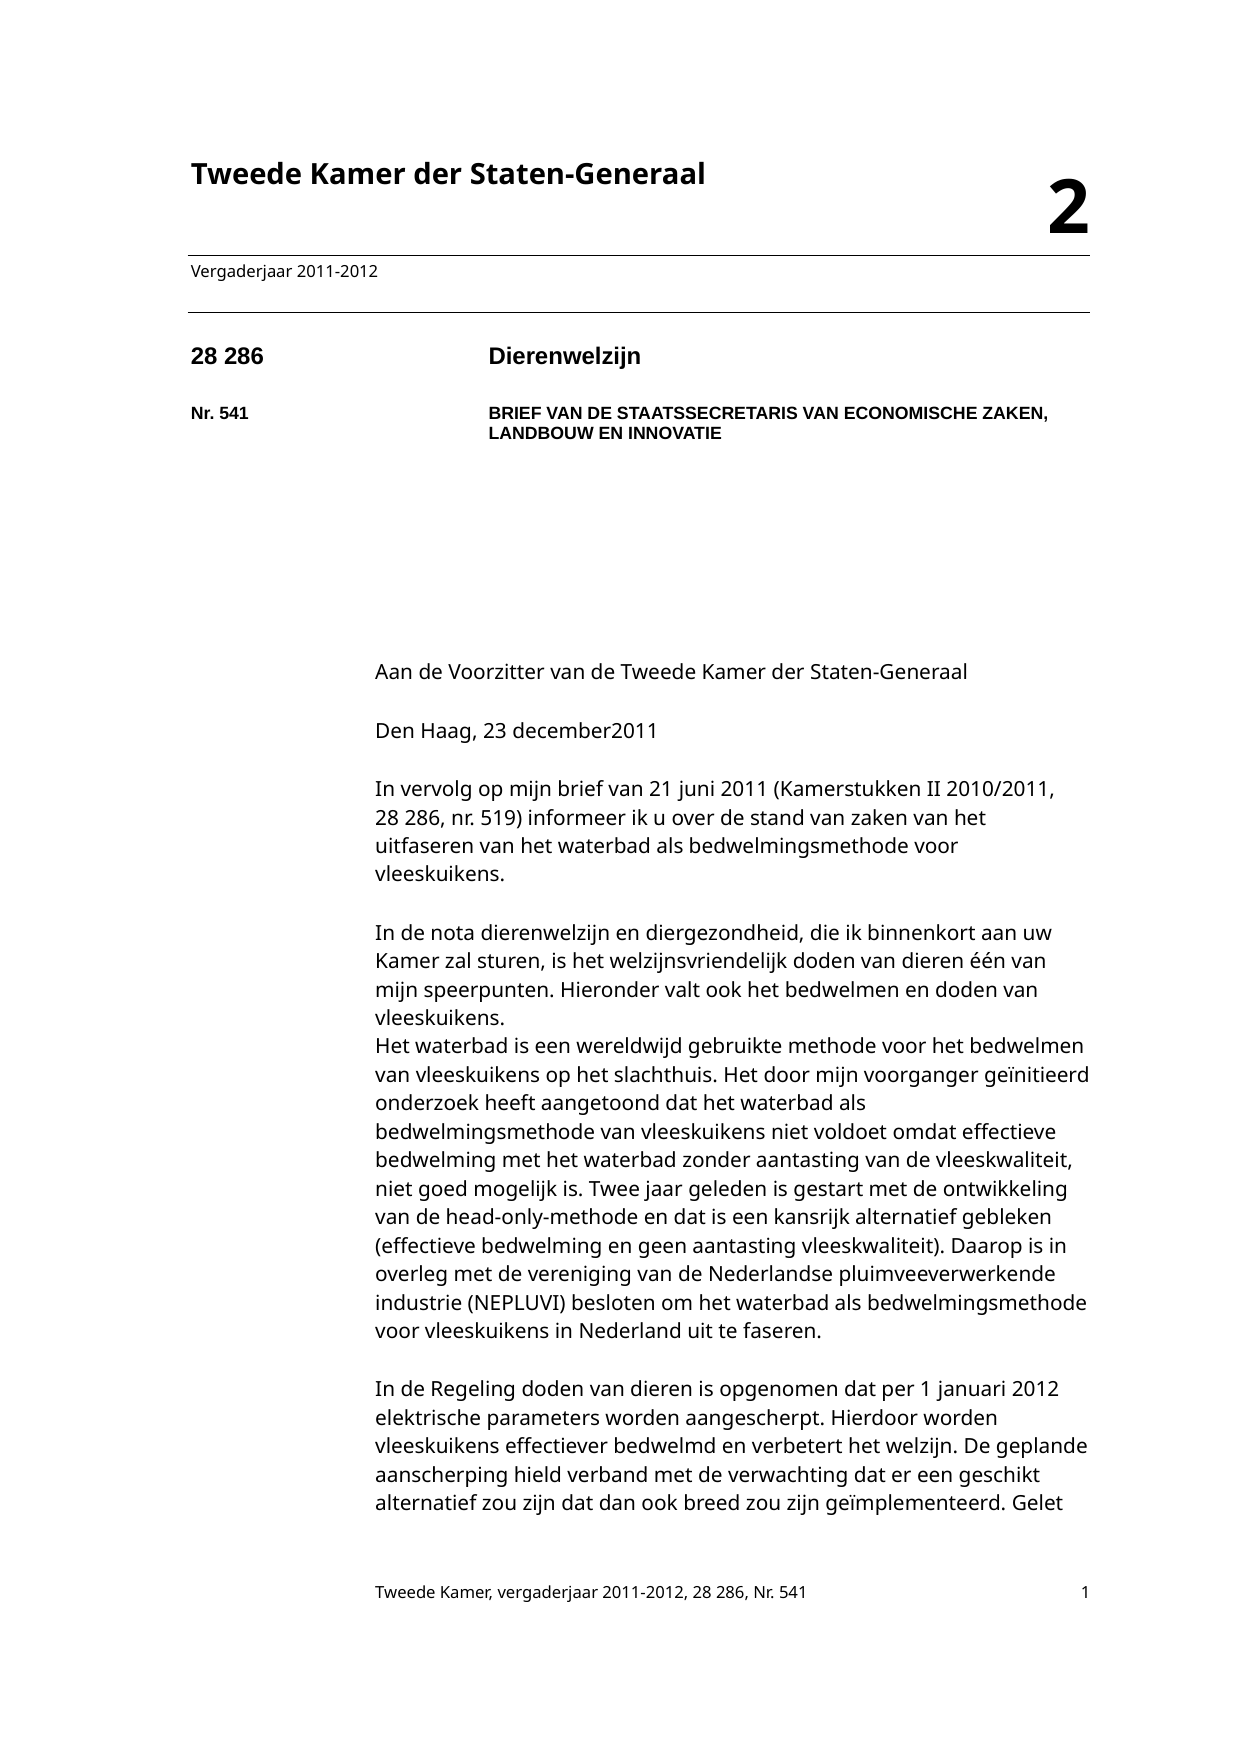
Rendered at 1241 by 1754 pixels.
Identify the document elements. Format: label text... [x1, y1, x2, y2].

table_header Tweede Kamer der Staten-Generaal [188, 150, 909, 255]
table_cell [485, 313, 1090, 339]
text In de nota dierenwelzijn en diergezondheid, die ik binnenkort aan uw Kamer zal sturen, is het welzijnsvriendelijk doden van dieren één van mijn speerpunten. Hieronder valt ook het bedwelmen en doden van vleeskuikens. [375, 918, 1090, 1032]
text Aan de Voorzitter van de Tweede Kamer der Staten-Generaal [375, 657, 1090, 686]
table_cell Vergaderjaar 2011-2012 [188, 256, 485, 312]
table_header 2 [910, 150, 1090, 255]
text Den Haag, 23 december2011 [375, 716, 1090, 744]
table_cell BRIEF VAN DE STAATSSECRETARIS VAN ECONOMISCHE ZAKEN, LANDBOUW EN INNOVATIE [485, 399, 1090, 539]
table_cell [485, 256, 1090, 312]
table_cell Dierenwelzijn [485, 339, 1090, 399]
table_cell 28 286 [188, 339, 485, 399]
text In de Regeling doden van dieren is opgenomen dat per 1 januari 2012 elektrische parameters worden aangescherpt. Hierdoor worden vleeskuikens effectiever bedwelmd en verbetert het welzijn. De geplande aanscherping hield verband met de verwachting dat er een geschikt alternatief zou zijn dat dan ook breed zou zijn geïmplementeerd. Gelet [375, 1374, 1090, 1517]
table_cell Nr. 541 [188, 399, 485, 539]
table_cell [188, 313, 485, 339]
text In vervolg op mijn brief van 21 juni 2011 (Kamerstukken II 2010/2011, 28 286, nr. 519) informeer ik u over de stand van zaken van het uitfaseren van het waterbad als bedwelmingsmethode voor vleeskuikens. [375, 774, 1090, 888]
text Het waterbad is een wereldwijd gebruikte methode voor het bedwelmen van vleeskuikens op het slachthuis. Het door mijn voorganger geïnitieerd onderzoek heeft aangetoond dat het waterbad als bedwelmingsmethode van vleeskuikens niet voldoet omdat effectieve bedwelming met het waterbad zonder aantasting van de vleeskwaliteit, niet goed mogelijk is. Twee jaar geleden is gestart met de ontwikkeling van de head-only-methode en dat is een kansrijk alternatief gebleken (effectieve bedwelming en geen aantasting vleeskwaliteit). Daarop is in overleg met de vereniging van de Nederlandse pluimveeverwerkende industrie (NEPLUVI) besloten om het waterbad als bedwelmingsmethode voor vleeskuikens in Nederland uit te faseren. [375, 1032, 1090, 1344]
